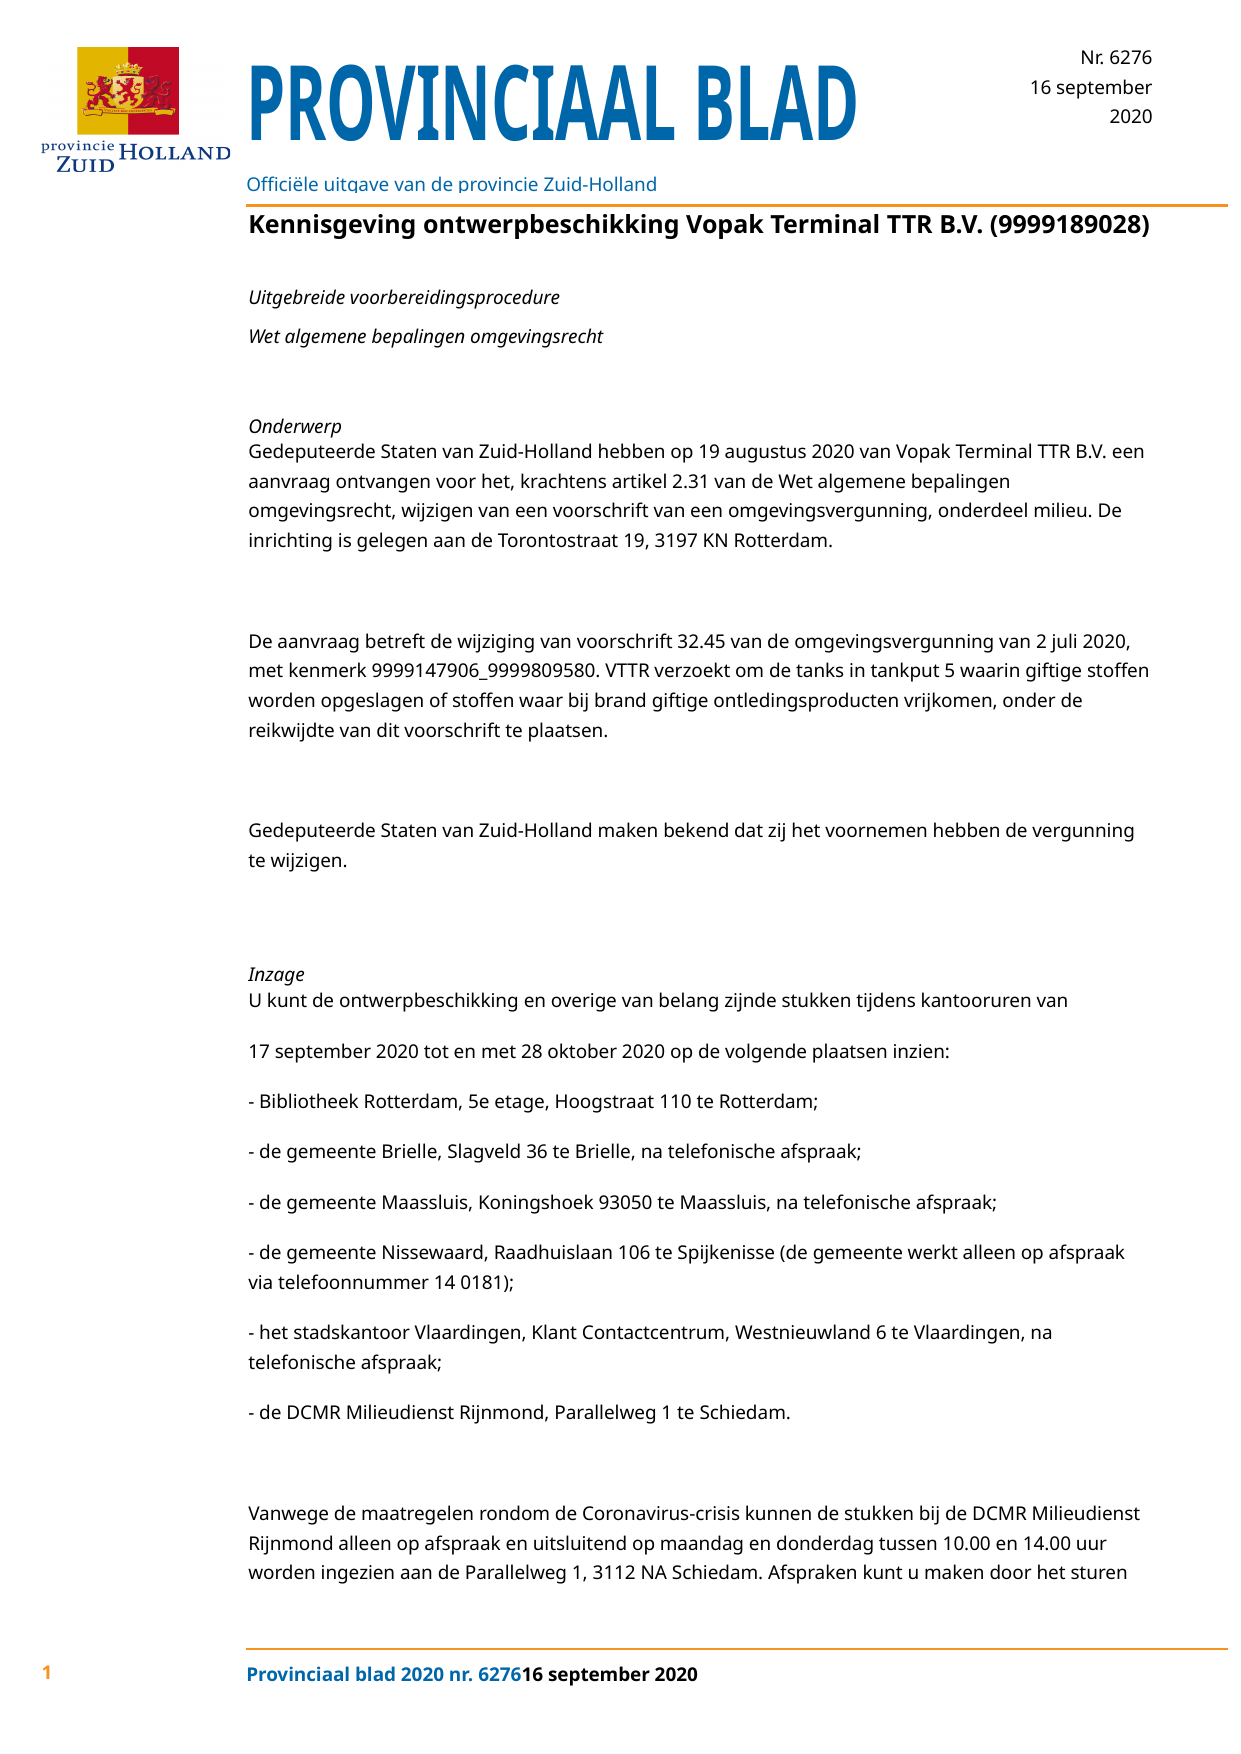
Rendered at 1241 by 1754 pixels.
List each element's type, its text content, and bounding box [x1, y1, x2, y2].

text U kunt de ontwerpbeschikking en overige van belang zijnde stukken tijdens kantooruren van [248, 987, 1152, 1013]
text - de gemeente Nissewaard, Raadhuislaan 106 te Spijkenisse (de gemeente werkt alleen op afspraak via telefoonnummer 14 0181); [248, 1239, 1152, 1295]
text Onderwerp [248, 413, 1152, 438]
text Uitgebreide voorbereidingsprocedure [248, 284, 1152, 309]
picture [41, 47, 231, 172]
text Kennisgeving ontwerpbeschikking Vopak Terminal TTR B.V. (9999189028) [248, 207, 1152, 241]
text - Bibliotheek Rotterdam, 5e etage, Hoogstraat 110 te Rotterdam; [248, 1088, 1152, 1114]
text De aanvraag betreft de wijziging van voorschrift 32.45 van de omgevingsvergunning van 2 juli 2020, met kenmerk 9999147906_9999809580. VTTR verzoekt om de tanks in tankput 5 waarin giftige stoffen worden opgeslagen of stoffen waar bij brand giftige ontledingsproducten vrijkomen, onder de reikwijdte van dit voorschrift te plaatsen. [248, 628, 1152, 743]
text - de DCMR Milieudienst Rijnmond, Parallelweg 1 te Schiedam. [248, 1399, 1152, 1425]
text - de gemeente Maassluis, Koningshoek 93050 te Maassluis, na telefonische afspraak; [248, 1189, 1152, 1215]
text Vanwege de maatregelen rondom de Coronavirus-crisis kunnen de stukken bij de DCMR Milieudienst Rijnmond alleen op afspraak en uitsluitend op maandag en donderdag tussen 10.00 en 14.00 uur worden ingezien aan de Parallelweg 1, 3112 NA Schiedam. Afspraken kunt u maken door het sturen [248, 1500, 1152, 1585]
text Gedeputeerde Staten van Zuid-Holland hebben op 19 augustus 2020 van Vopak Terminal TTR B.V. een aanvraag ontvangen voor het, krachtens artikel 2.31 van de Wet algemene bepalingen omgevingsrecht, wijzigen van een voorschrift van een omgevingsvergunning, onderdeel milieu. De inrichting is gelegen aan de Torontostraat 19, 3197 KN Rotterdam. [248, 438, 1152, 553]
text Wet algemene bepalingen omgevingsrecht [248, 323, 1152, 349]
text Gedeputeerde Staten van Zuid-Holland maken bekend dat zij het voornemen hebben de vergunning te wijzigen. [248, 818, 1152, 873]
text Inzage [248, 962, 1152, 987]
text - de gemeente Brielle, Slagveld 36 te Brielle, na telefonische afspraak; [248, 1139, 1152, 1164]
text - het stadskantoor Vlaardingen, Klant Contactcentrum, Westnieuwland 6 te Vlaardingen, na telefonische afspraak; [248, 1319, 1152, 1375]
text 17 september 2020 tot en met 28 oktober 2020 op de volgende plaatsen inzien: [248, 1038, 1152, 1063]
